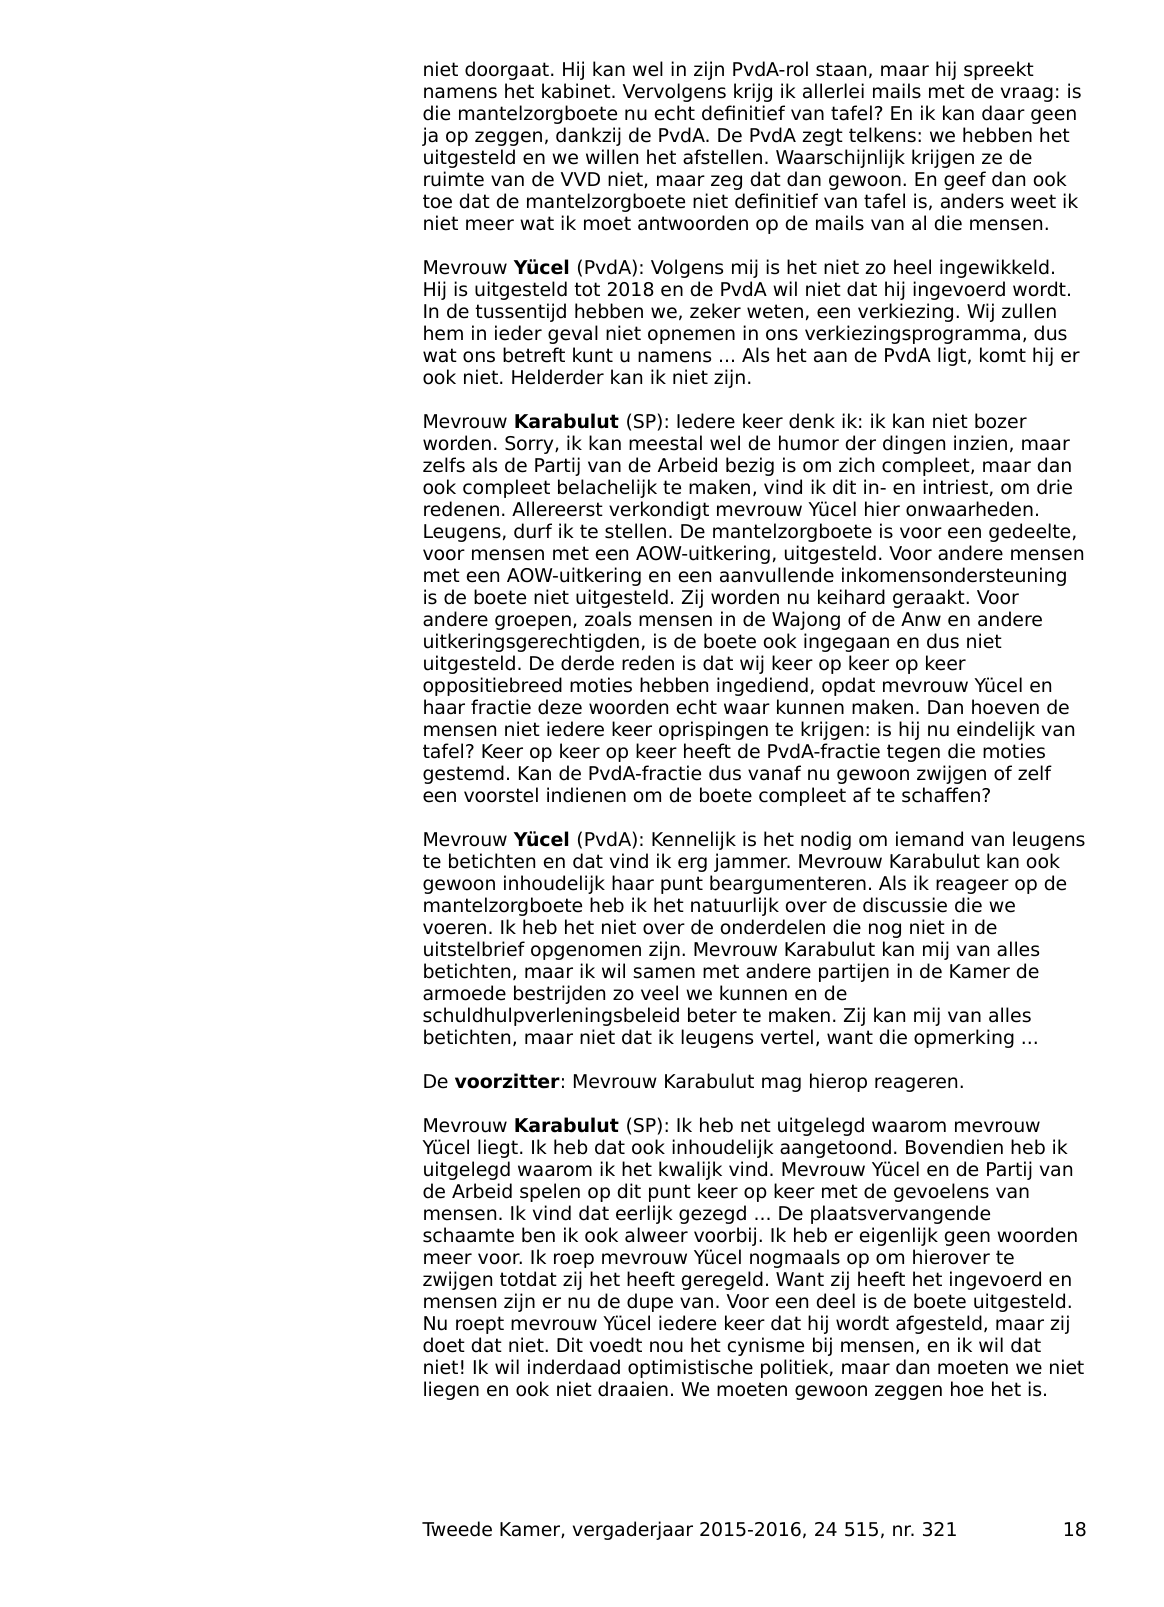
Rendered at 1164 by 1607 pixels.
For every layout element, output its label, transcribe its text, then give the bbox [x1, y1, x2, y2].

text Mevrouw Karabulut (SP): Iedere keer denk ik: ik kan niet bozer worden. Sorry, ik kan meestal wel de humor der dingen inzien, maar zelfs als de Partij van de Arbeid bezig is om zich compleet, maar dan ook compleet belachelijk te maken, vind ik dit in- en intriest, om drie redenen. Allereerst verkondigt mevrouw Yücel hier onwaarheden. Leugens, durf ik te stellen. De mantelzorgboete is voor een gedeelte, voor mensen met een AOW-uitkering, uitgesteld. Voor andere mensen met een AOW-uitkering en een aanvullende inkomensondersteuning is de boete niet uitgesteld. Zij worden nu keihard geraakt. Voor andere groepen, zoals mensen in de Wajong of de Anw en andere uitkeringsgerechtigden, is de boete ook ingegaan en dus niet uitgesteld. De derde reden is dat wij keer op keer op keer oppositiebreed moties hebben ingediend, opdat mevrouw Yücel en haar fractie deze woorden echt waar kunnen maken. Dan hoeven de mensen niet iedere keer oprispingen te krijgen: is hij nu eindelijk van tafel? Keer op keer op keer heeft de PvdA-fractie tegen die moties gestemd. Kan de PvdA-fractie dus vanaf nu gewoon zwijgen of zelf een voorstel indienen om de boete compleet af te schaffen? [422, 411, 1087, 807]
text Mevrouw Karabulut (SP): Ik heb net uitgelegd waarom mevrouw Yücel liegt. Ik heb dat ook inhoudelijk aangetoond. Bovendien heb ik uitgelegd waarom ik het kwalijk vind. Mevrouw Yücel en de Partij van de Arbeid spelen op dit punt keer op keer met de gevoelens van mensen. Ik vind dat eerlijk gezegd ... De plaatsvervangende schaamte ben ik ook alweer voorbij. Ik heb er eigenlijk geen woorden meer voor. Ik roep mevrouw Yücel nogmaals op om hierover te zwijgen totdat zij het heeft geregeld. Want zij heeft het ingevoerd en mensen zijn er nu de dupe van. Voor een deel is de boete uitgesteld. Nu roept mevrouw Yücel iedere keer dat hij wordt afgesteld, maar zij doet dat niet. Dit voedt nou het cynisme bij mensen, en ik wil dat niet! Ik wil inderdaad optimistische politiek, maar dan moeten we niet liegen en ook niet draaien. We moeten gewoon zeggen hoe het is. [422, 1115, 1087, 1401]
text De voorzitter: Mevrouw Karabulut mag hierop reageren. [422, 1071, 1087, 1093]
text niet doorgaat. Hij kan wel in zijn PvdA-rol staan, maar hij spreekt namens het kabinet. Vervolgens krijg ik allerlei mails met de vraag: is die mantelzorgboete nu echt definitief van tafel? En ik kan daar geen ja op zeggen, dankzij de PvdA. De PvdA zegt telkens: we hebben het uitgesteld en we willen het afstellen. Waarschijnlijk krijgen ze de ruimte van de VVD niet, maar zeg dat dan gewoon. En geef dan ook toe dat de mantelzorgboete niet definitief van tafel is, anders weet ik niet meer wat ik moet antwoorden op de mails van al die mensen. [422, 59, 1087, 235]
text Mevrouw Yücel (PvdA): Volgens mij is het niet zo heel ingewikkeld. Hij is uitgesteld tot 2018 en de PvdA wil niet dat hij ingevoerd wordt. In de tussentijd hebben we, zeker weten, een verkiezing. Wij zullen hem in ieder geval niet opnemen in ons verkiezingsprogramma, dus wat ons betreft kunt u namens ... Als het aan de PvdA ligt, komt hij er ook niet. Helderder kan ik niet zijn. [422, 257, 1087, 389]
text Mevrouw Yücel (PvdA): Kennelijk is het nodig om iemand van leugens te betichten en dat vind ik erg jammer. Mevrouw Karabulut kan ook gewoon inhoudelijk haar punt beargumenteren. Als ik reageer op de mantelzorgboete heb ik het natuurlijk over de discussie die we voeren. Ik heb het niet over de onderdelen die nog niet in de uitstelbrief opgenomen zijn. Mevrouw Karabulut kan mij van alles betichten, maar ik wil samen met andere partijen in de Kamer de armoede bestrijden zo veel we kunnen en de schuldhulpverleningsbeleid beter te maken. Zij kan mij van alles betichten, maar niet dat ik leugens vertel, want die opmerking ... [422, 829, 1087, 1049]
